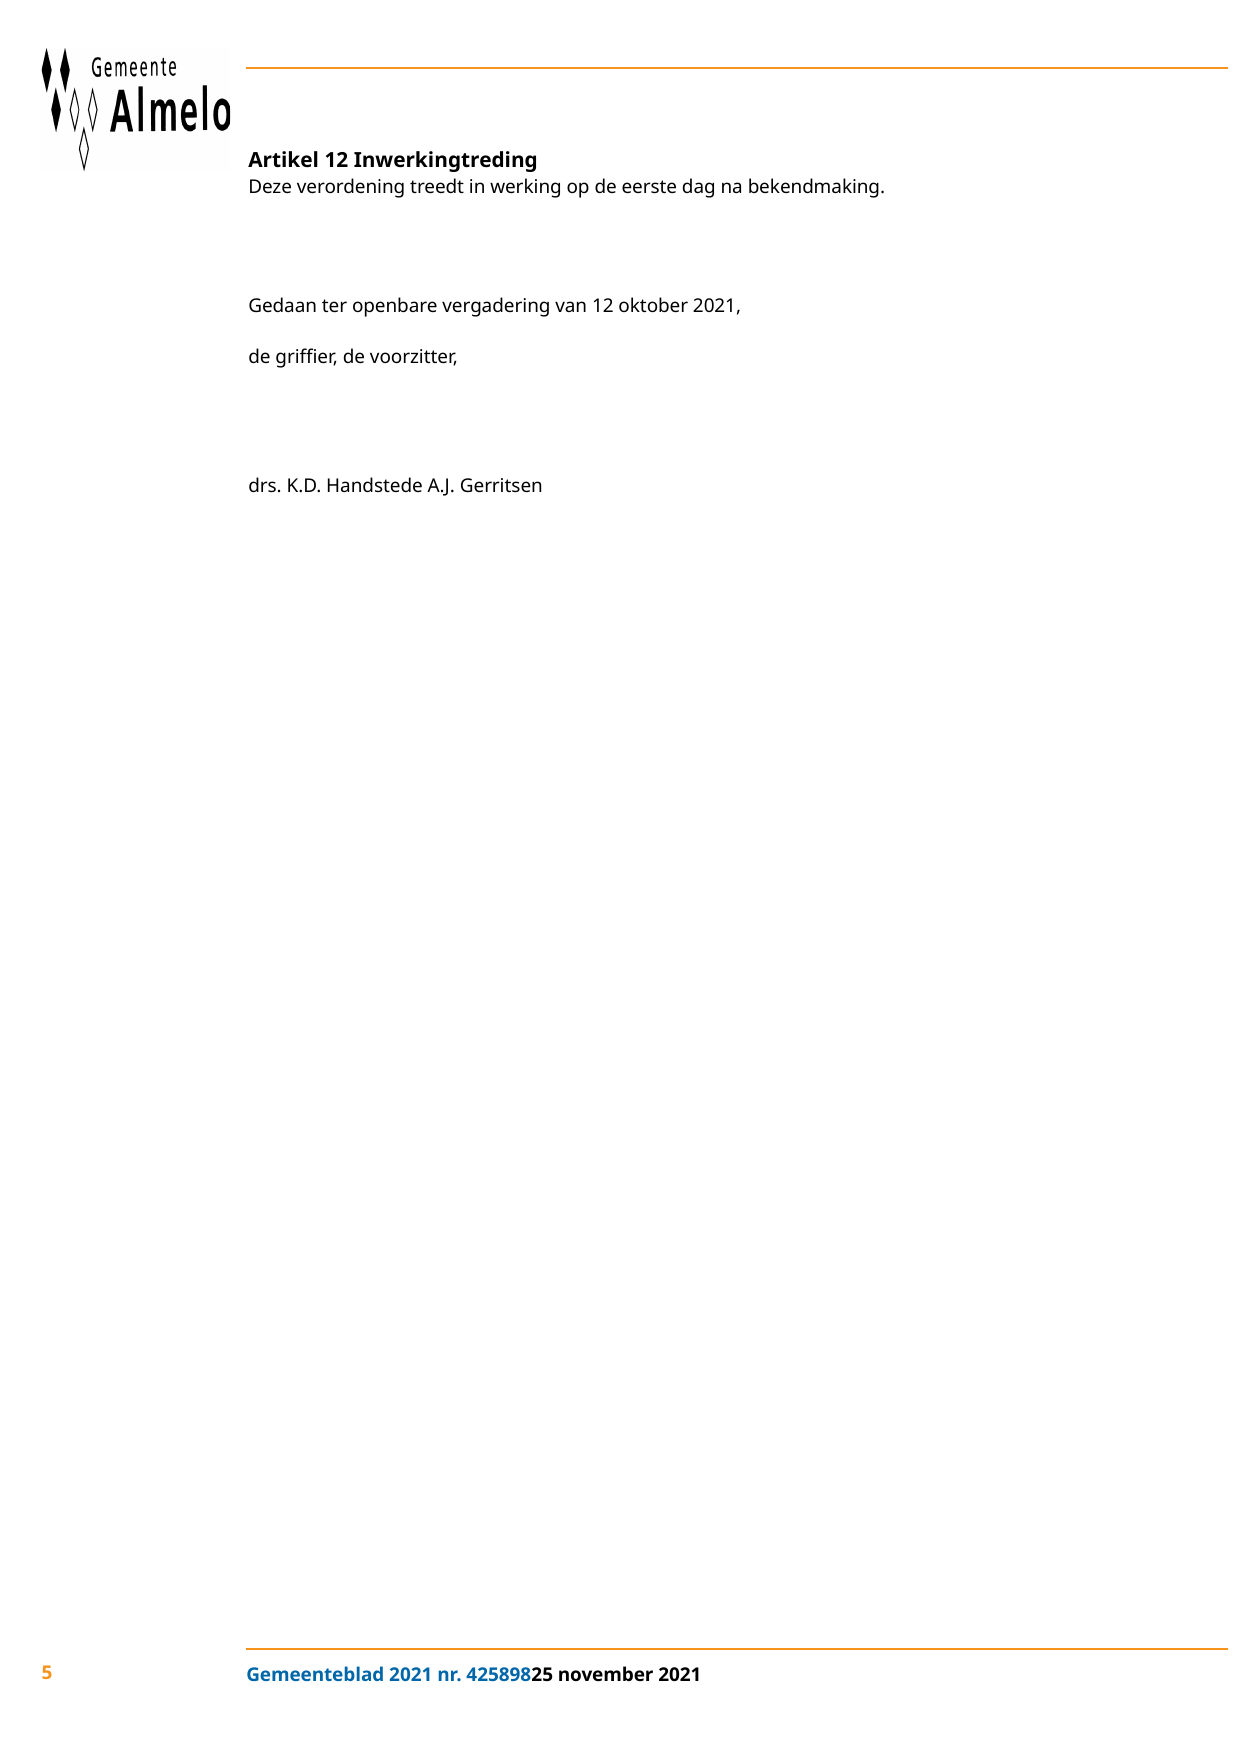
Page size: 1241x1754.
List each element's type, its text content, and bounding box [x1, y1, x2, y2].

text Deze verordening treedt in werking op de eerste dag na bekendmaking. [248, 174, 1152, 199]
text drs. K.D. Handstede A.J. Gerritsen [248, 472, 1152, 498]
text Artikel 12 Inwerkingtreding [248, 145, 1152, 174]
text de griffier, de voorzitter, [248, 343, 1152, 369]
text Gedaan ter openbare vergadering van 12 oktober 2021, [248, 292, 1152, 318]
picture [41, 47, 231, 172]
